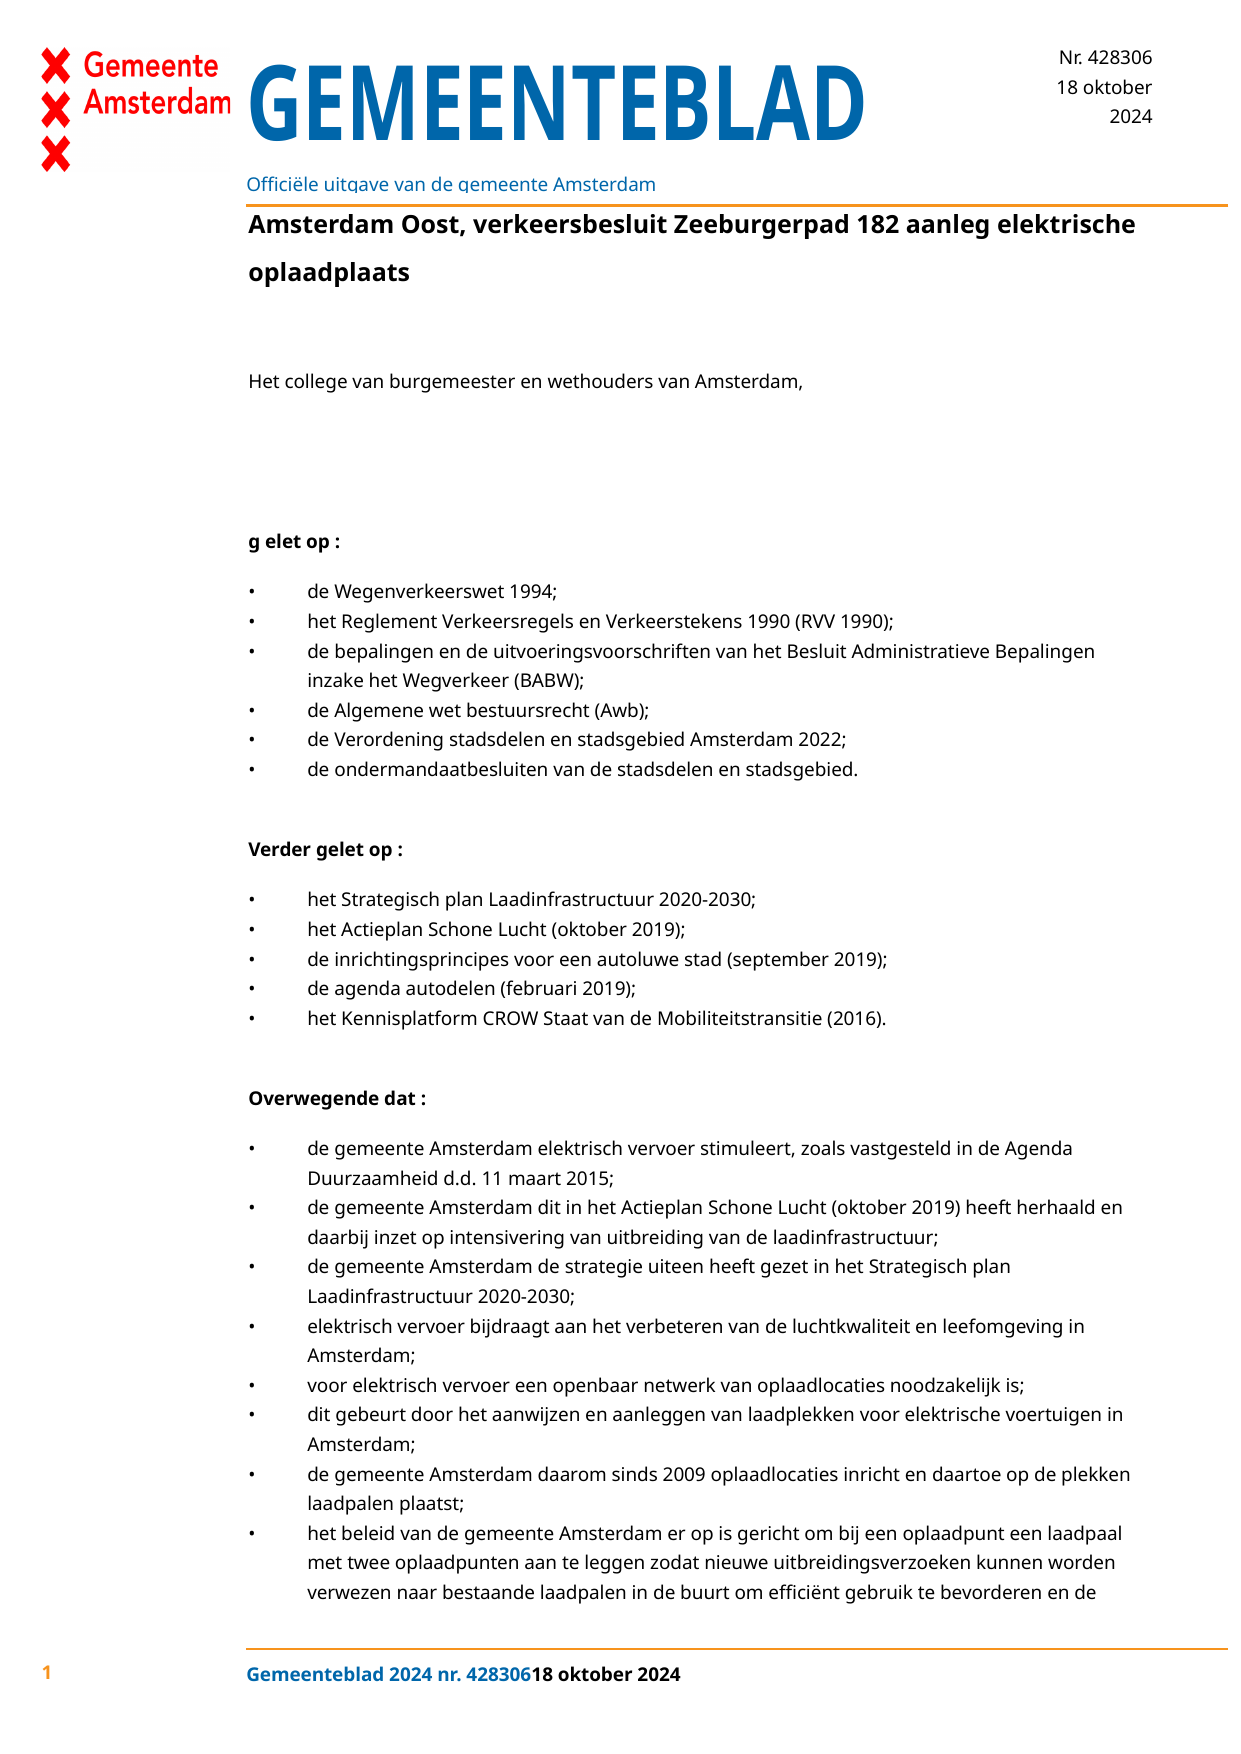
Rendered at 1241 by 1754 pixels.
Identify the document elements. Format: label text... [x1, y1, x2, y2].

list het beleid van de gemeente Amsterdam er op is gericht om bij een oplaadpunt een laadpaal met twee oplaadpunten aan te leggen zodat nieuwe uitbreidingsverzoeken kunnen worden verwezen naar bestaande laadpalen in de buurt om efficiënt gebruik te bevorderen en de [248, 1520, 1152, 1605]
list de gemeente Amsterdam dit in het Actieplan Schone Lucht (oktober 2019) heeft herhaald en daarbij inzet op intensivering van uitbreiding van de laadinfrastructuur; [248, 1194, 1152, 1250]
list de Algemene wet bestuursrecht (Awb); [248, 697, 1152, 723]
list dit gebeurt door het aanwijzen en aanleggen van laadplekken voor elektrische voertuigen in Amsterdam; [248, 1402, 1152, 1457]
list elektrisch vervoer bijdraagt aan het verbeteren van de luchtkwaliteit en leefomgeving in Amsterdam; [248, 1313, 1152, 1368]
text Overwegende dat : [248, 1085, 1152, 1111]
list voor elektrisch vervoer een openbaar netwerk van oplaadlocaties noodzakelijk is; [248, 1372, 1152, 1398]
list het Kennisplatform CROW Staat van de Mobiliteitstransitie (2016). [248, 1005, 1152, 1031]
text Verder gelet op : [248, 836, 1152, 862]
list de ondermandaatbesluiten van de stadsdelen en stadsgebied. [248, 756, 1152, 782]
list de bepalingen en de uitvoeringsvoorschriften van het Besluit Administratieve Bepalingen inzake het Wegverkeer (BABW); [248, 638, 1152, 693]
list de agenda autodelen (februari 2019); [248, 975, 1152, 1001]
text Amsterdam Oost, verkeersbesluit Zeeburgerpad 182 aanleg elektrische oplaadplaats [248, 207, 1152, 288]
list de Verordening stadsdelen en stadsgebied Amsterdam 2022; [248, 727, 1152, 752]
list de inrichtingsprincipes voor een autoluwe stad (september 2019); [248, 946, 1152, 971]
list het Actieplan Schone Lucht (oktober 2019); [248, 916, 1152, 942]
list het Reglement Verkeersregels en Verkeerstekens 1990 (RVV 1990); [248, 608, 1152, 634]
list de Wegenverkeerswet 1994; [248, 579, 1152, 604]
list de gemeente Amsterdam daarom sinds 2009 oplaadlocaties inricht en daartoe op de plekken laadpalen plaatst; [248, 1461, 1152, 1516]
list de gemeente Amsterdam de strategie uiteen heeft gezet in het Strategisch plan Laadinfrastructuur 2020-2030; [248, 1254, 1152, 1309]
text Het college van burgemeester en wethouders van Amsterdam, [248, 368, 1152, 394]
list het Strategisch plan Laadinfrastructuur 2020-2030; [248, 887, 1152, 912]
picture [41, 47, 231, 172]
text g elet op : [248, 528, 1152, 554]
list de gemeente Amsterdam elektrisch vervoer stimuleert, zoals vastgesteld in de Agenda Duurzaamheid d.d. 11 maart 2015; [248, 1135, 1152, 1191]
